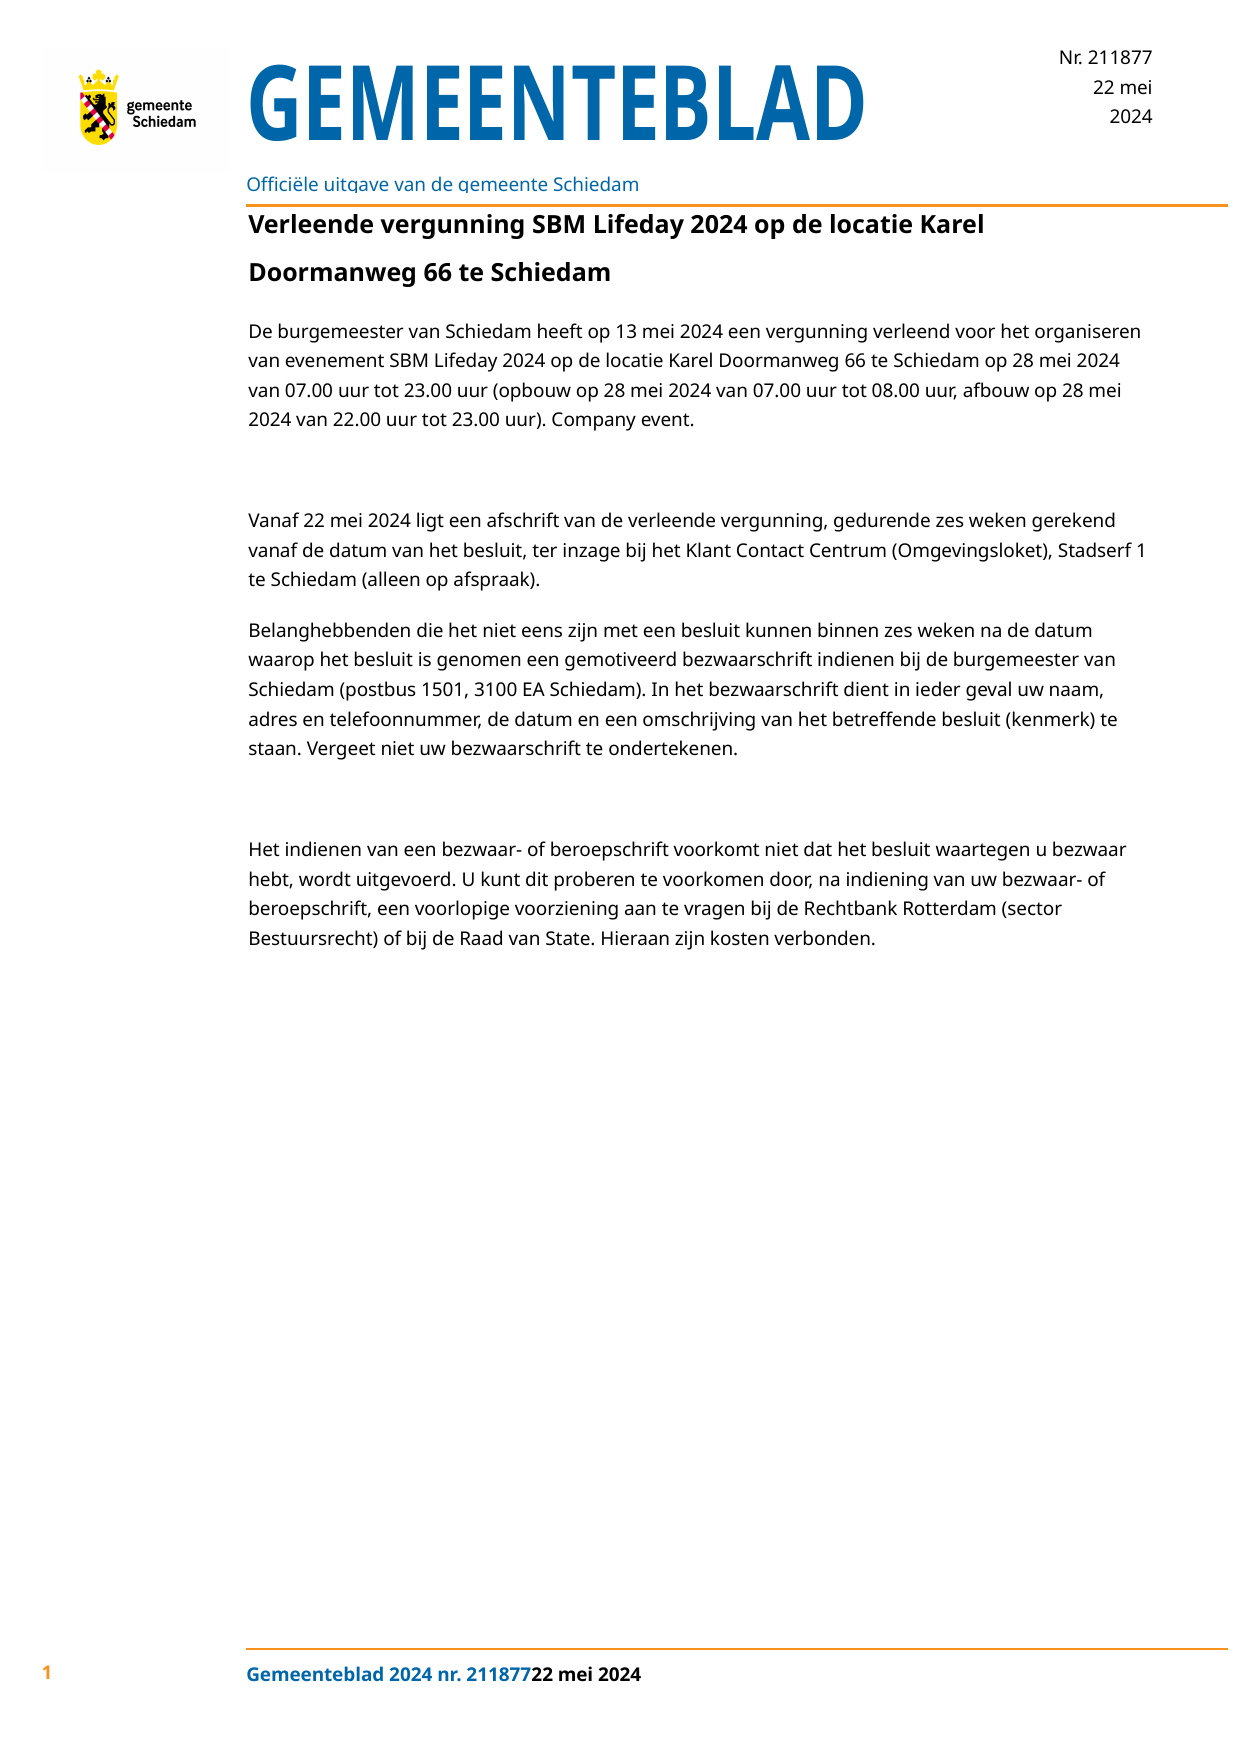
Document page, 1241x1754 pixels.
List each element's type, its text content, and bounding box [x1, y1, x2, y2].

text Vanaf 22 mei 2024 ligt een afschrift van de verleende vergunning, gedurende zes weken gerekend vanaf de datum van het besluit, ter inzage bij het Klant Contact Centrum (Omgevingsloket), Stadserf 1 te Schiedam (alleen op afspraak). [248, 507, 1152, 592]
text Belanghebbenden die het niet eens zijn met een besluit kunnen binnen zes weken na de datum waarop het besluit is genomen een gemotiveerd bezwaarschrift indienen bij de burgemeester van Schiedam (postbus 1501, 3100 EA Schiedam). In het bezwaarschrift dient in ieder geval uw naam, adres en telefoonnummer, de datum en een omschrijving van het betreffende besluit (kenmerk) te staan. Vergeet niet uw bezwaarschrift te ondertekenen. [248, 617, 1152, 761]
text Het indienen van een bezwaar- of beroepschrift voorkomt niet dat het besluit waartegen u bezwaar hebt, wordt uitgevoerd. U kunt dit proberen te voorkomen door, na indiening van uw bezwaar- of beroepschrift, een voorlopige voorziening aan te vragen bij de Rechtbank Rotterdam (sector Bestuursrecht) of bij de Raad van State. Hieraan zijn kosten verbonden. [248, 836, 1152, 951]
picture [41, 47, 231, 172]
text Verleende vergunning SBM Lifeday 2024 op de locatie Karel Doormanweg 66 te Schiedam [248, 207, 1152, 288]
text De burgemeester van Schiedam heeft op 13 mei 2024 een vergunning verleend voor het organiseren van evenement SBM Lifeday 2024 op de locatie Karel Doormanweg 66 te Schiedam op 28 mei 2024 van 07.00 uur tot 23.00 uur (opbouw op 28 mei 2024 van 07.00 uur tot 08.00 uur, afbouw op 28 mei 2024 van 22.00 uur tot 23.00 uur). Company event. [248, 318, 1152, 432]
